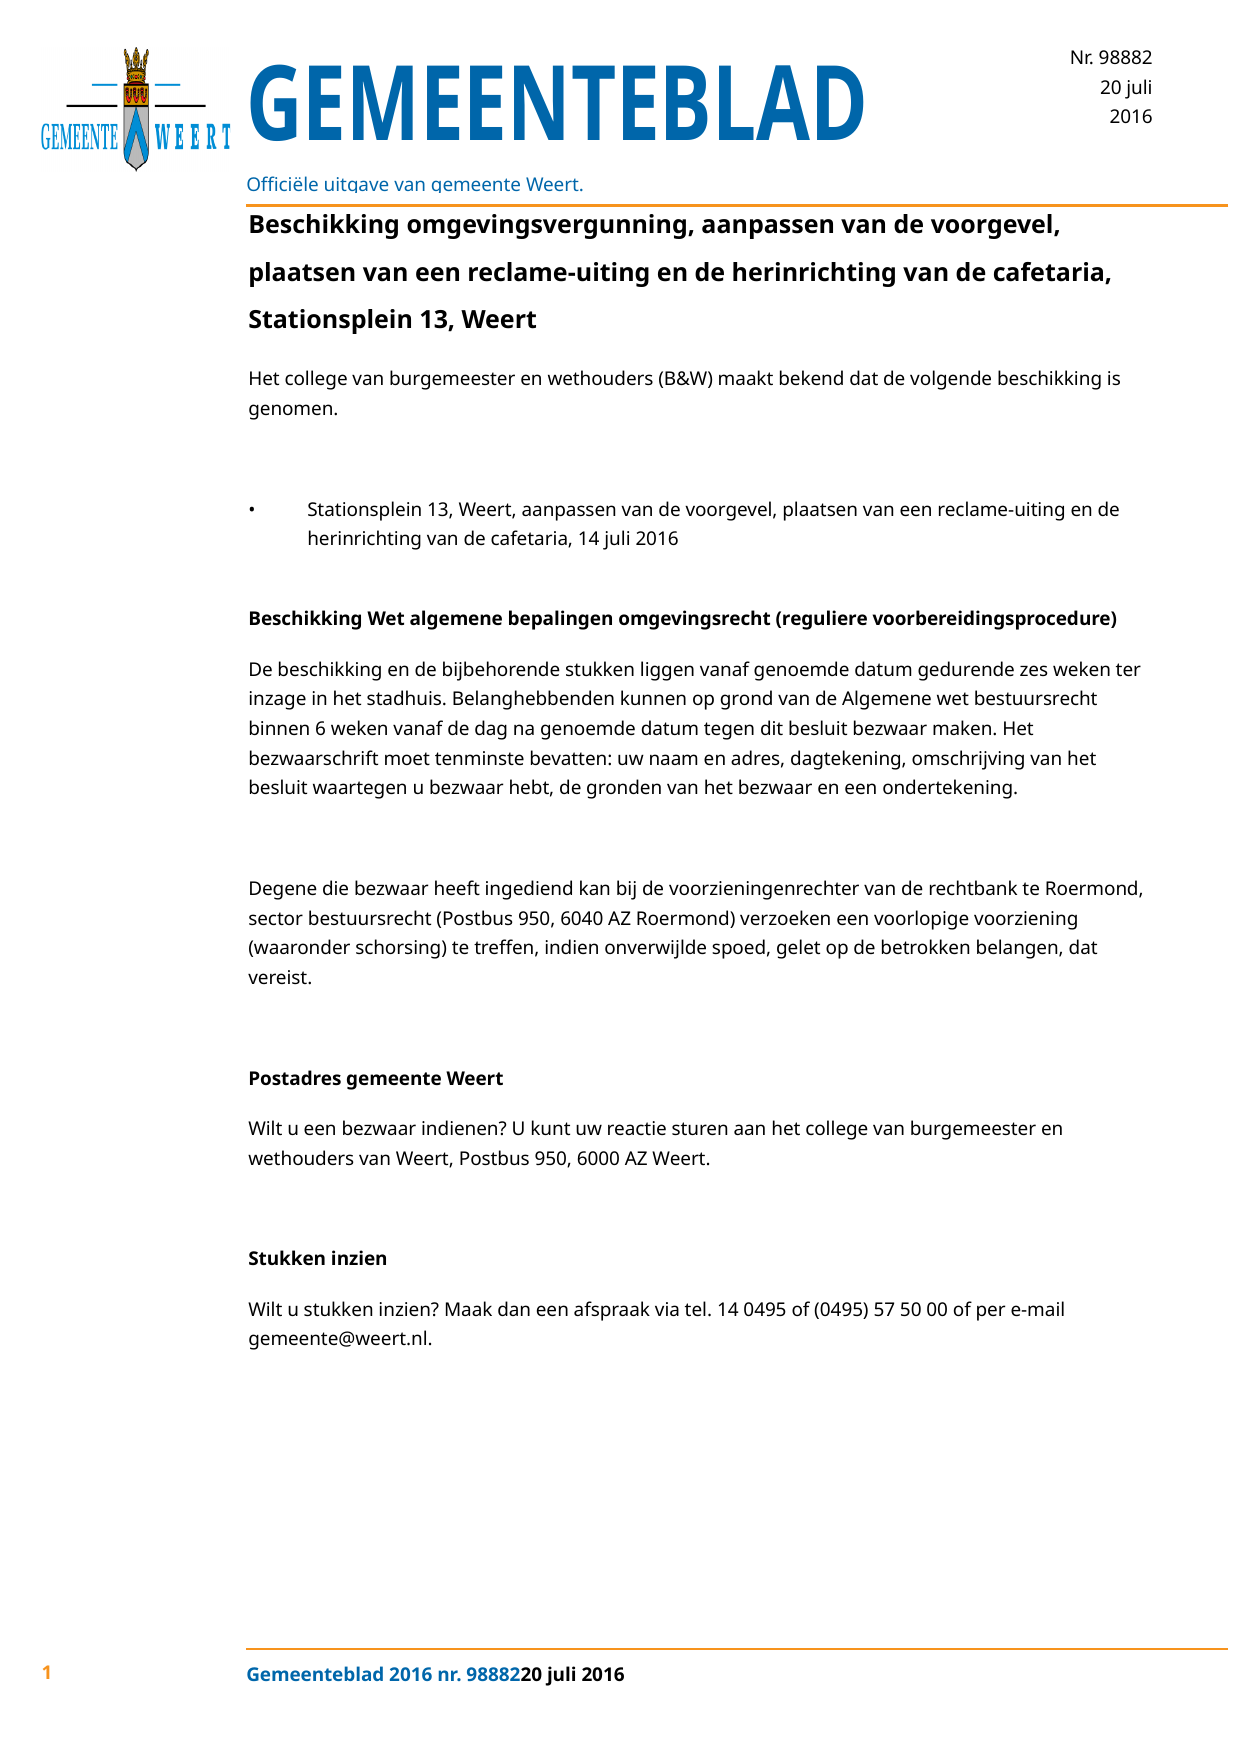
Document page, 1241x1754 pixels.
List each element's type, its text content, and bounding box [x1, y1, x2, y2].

text Het college van burgemeester en wethouders (B&W) maakt bekend dat de volgende beschikking is genomen. [248, 366, 1152, 421]
text Postadres gemeente Weert [248, 1065, 1152, 1090]
text Beschikking omgevingsvergunning, aanpassen van de voorgevel, plaatsen van een reclame-uiting en de herinrichting van de cafetaria, Stationsplein 13, Weert [248, 207, 1152, 336]
text Wilt u stukken inzien? Maak dan een afspraak via tel. 14 0495 of (0495) 57 50 00 of per e-mail gemeente@weert.nl. [248, 1296, 1152, 1351]
text Degene die bezwaar heeft ingediend kan bij de voorzieningenrechter van de rechtbank te Roermond, sector bestuursrecht (Postbus 950, 6040 AZ Roermond) verzoeken een voorlopige voorziening (waaronder schorsing) te treffen, indien onverwijlde spoed, gelet op de betrokken belangen, dat vereist. [248, 875, 1152, 989]
picture [41, 47, 231, 172]
text Stukken inzien [248, 1246, 1152, 1271]
text Beschikking Wet algemene bepalingen omgevingsrecht (reguliere voorbereidingsprocedure) [248, 606, 1152, 631]
text De beschikking en de bijbehorende stukken liggen vanaf genoemde datum gedurende zes weken ter inzage in het stadhuis. Belanghebbenden kunnen op grond van de Algemene wet bestuursrecht binnen 6 weken vanaf de dag na genoemde datum tegen dit besluit bezwaar maken. Het bezwaarschrift moet tenminste bevatten: uw naam en adres, dagtekening, omschrijving van het besluit waartegen u bezwaar hebt, de gronden van het bezwaar en een ondertekening. [248, 656, 1152, 800]
text Wilt u een bezwaar indienen? U kunt uw reactie sturen aan het college van burgemeester en wethouders van Weert, Postbus 950, 6000 AZ Weert. [248, 1115, 1152, 1170]
list Stationsplein 13, Weert, aanpassen van de voorgevel, plaatsen van een reclame-uiting en de herinrichting van de cafetaria, 14 juli 2016 [248, 496, 1152, 551]
